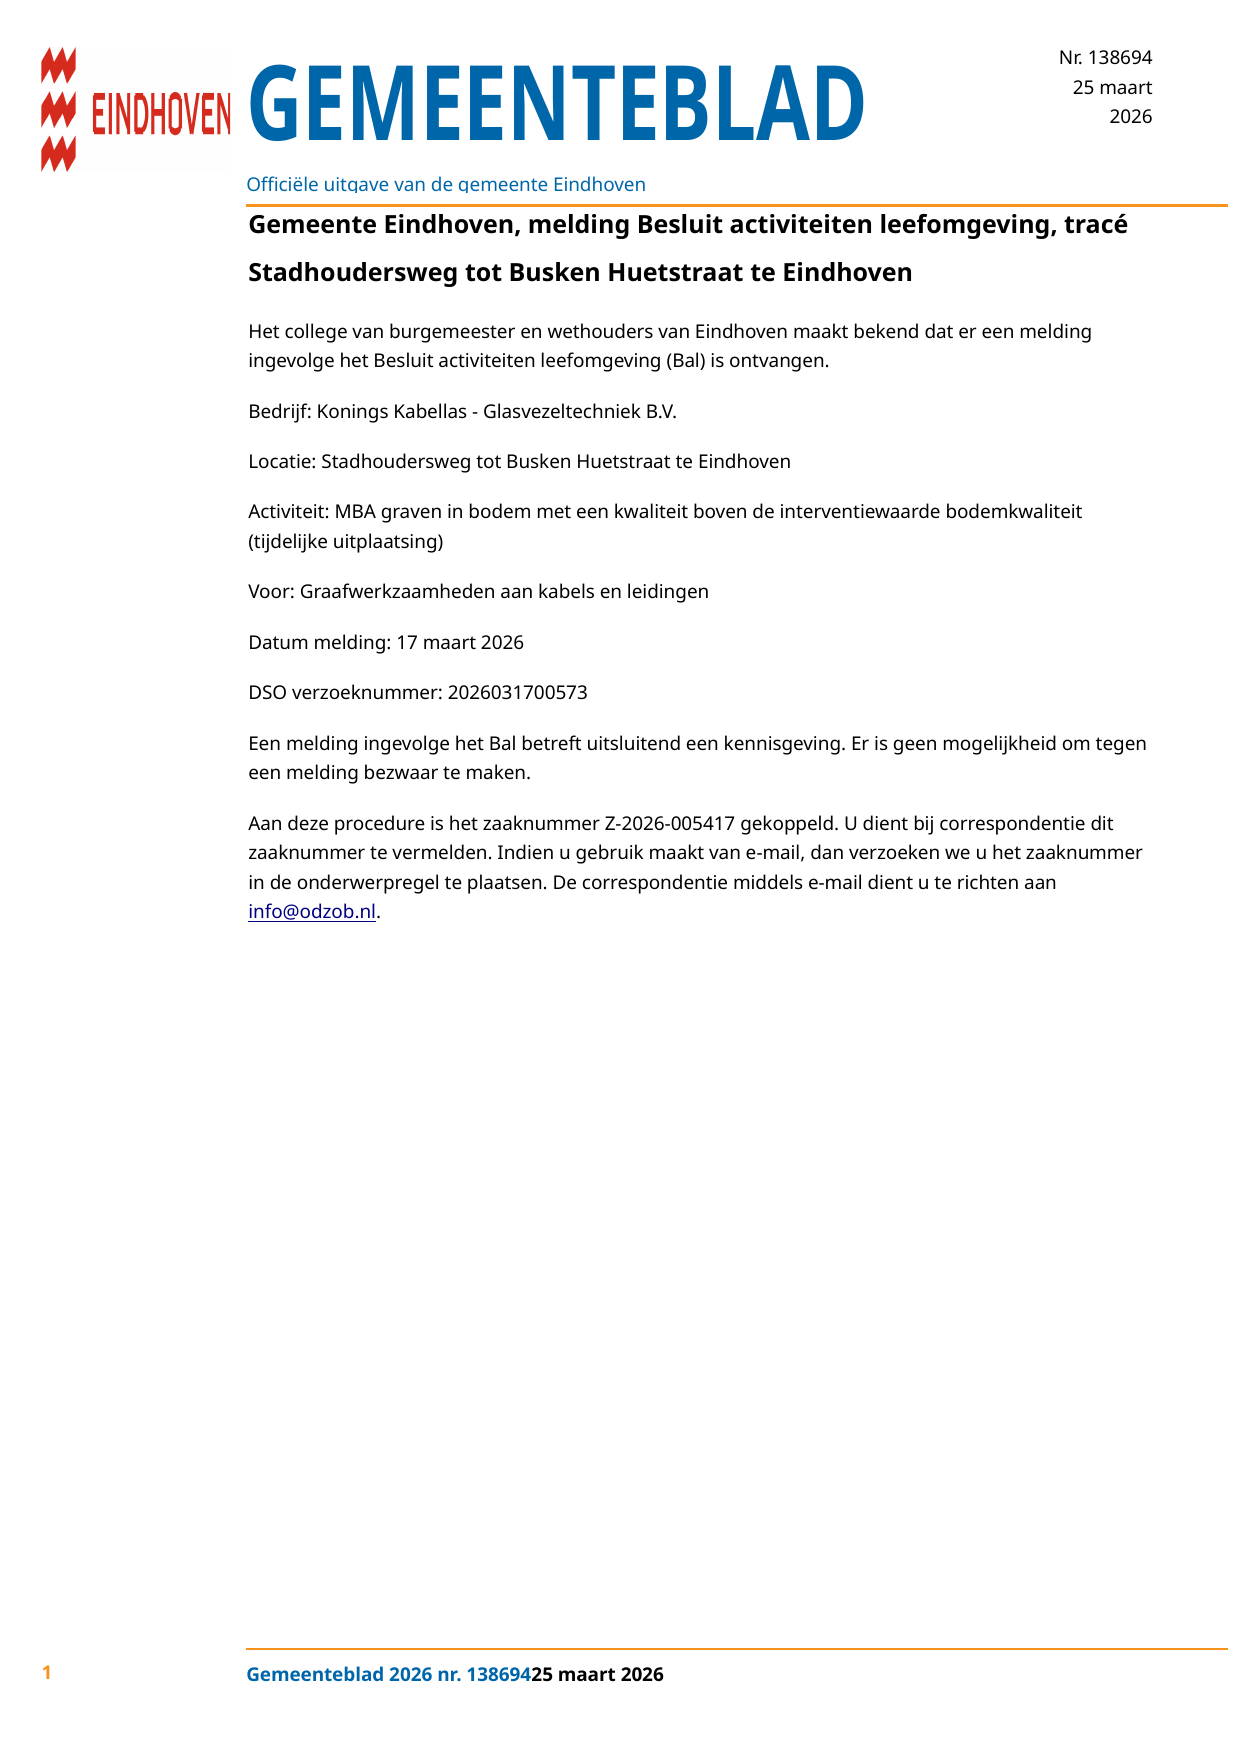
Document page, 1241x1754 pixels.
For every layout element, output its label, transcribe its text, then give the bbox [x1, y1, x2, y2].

text Locatie: Stadhoudersweg tot Busken Huetstraat​ te Eindhoven [248, 448, 1152, 474]
text Aan deze procedure is het zaaknummer Z-2026-005417 gekoppeld. U dient bij correspondentie dit zaaknummer te vermelden. Indien u gebruik maakt van e-mail, dan verzoeken we u het zaaknummer in de onderwerpregel te plaatsen. De correspondentie middels e-mail dient u te richten aan info@odzob.nl. [248, 810, 1152, 924]
picture [41, 47, 231, 172]
text Een melding ingevolge het Bal betreft uitsluitend een kennisgeving. Er is geen mogelijkheid om tegen een melding bezwaar te maken. [248, 730, 1152, 785]
text Voor: Graafwerkzaamheden aan kabels en leidingen [248, 579, 1152, 604]
text Gemeente Eindhoven, melding Besluit activiteiten leefomgeving, tracé Stadhoudersweg tot Busken Huetstraat ​te Eindhoven [248, 207, 1152, 288]
text Het college van burgemeester en wethouders van Eindhoven maakt bekend dat er een melding ingevolge het Besluit activiteiten leefomgeving (Bal) is ontvangen. [248, 318, 1152, 373]
text Bedrijf: Konings Kabellas - Glasvezeltechniek B.V. [248, 398, 1152, 424]
text DSO verzoeknummer: 2026031700573 [248, 679, 1152, 705]
text Activiteit: MBA graven in bodem met een kwaliteit boven de interventiewaarde bodemkwaliteit (tijdelijke uitplaatsing) [248, 499, 1152, 554]
text Datum melding: 17 maart 2026 [248, 629, 1152, 655]
